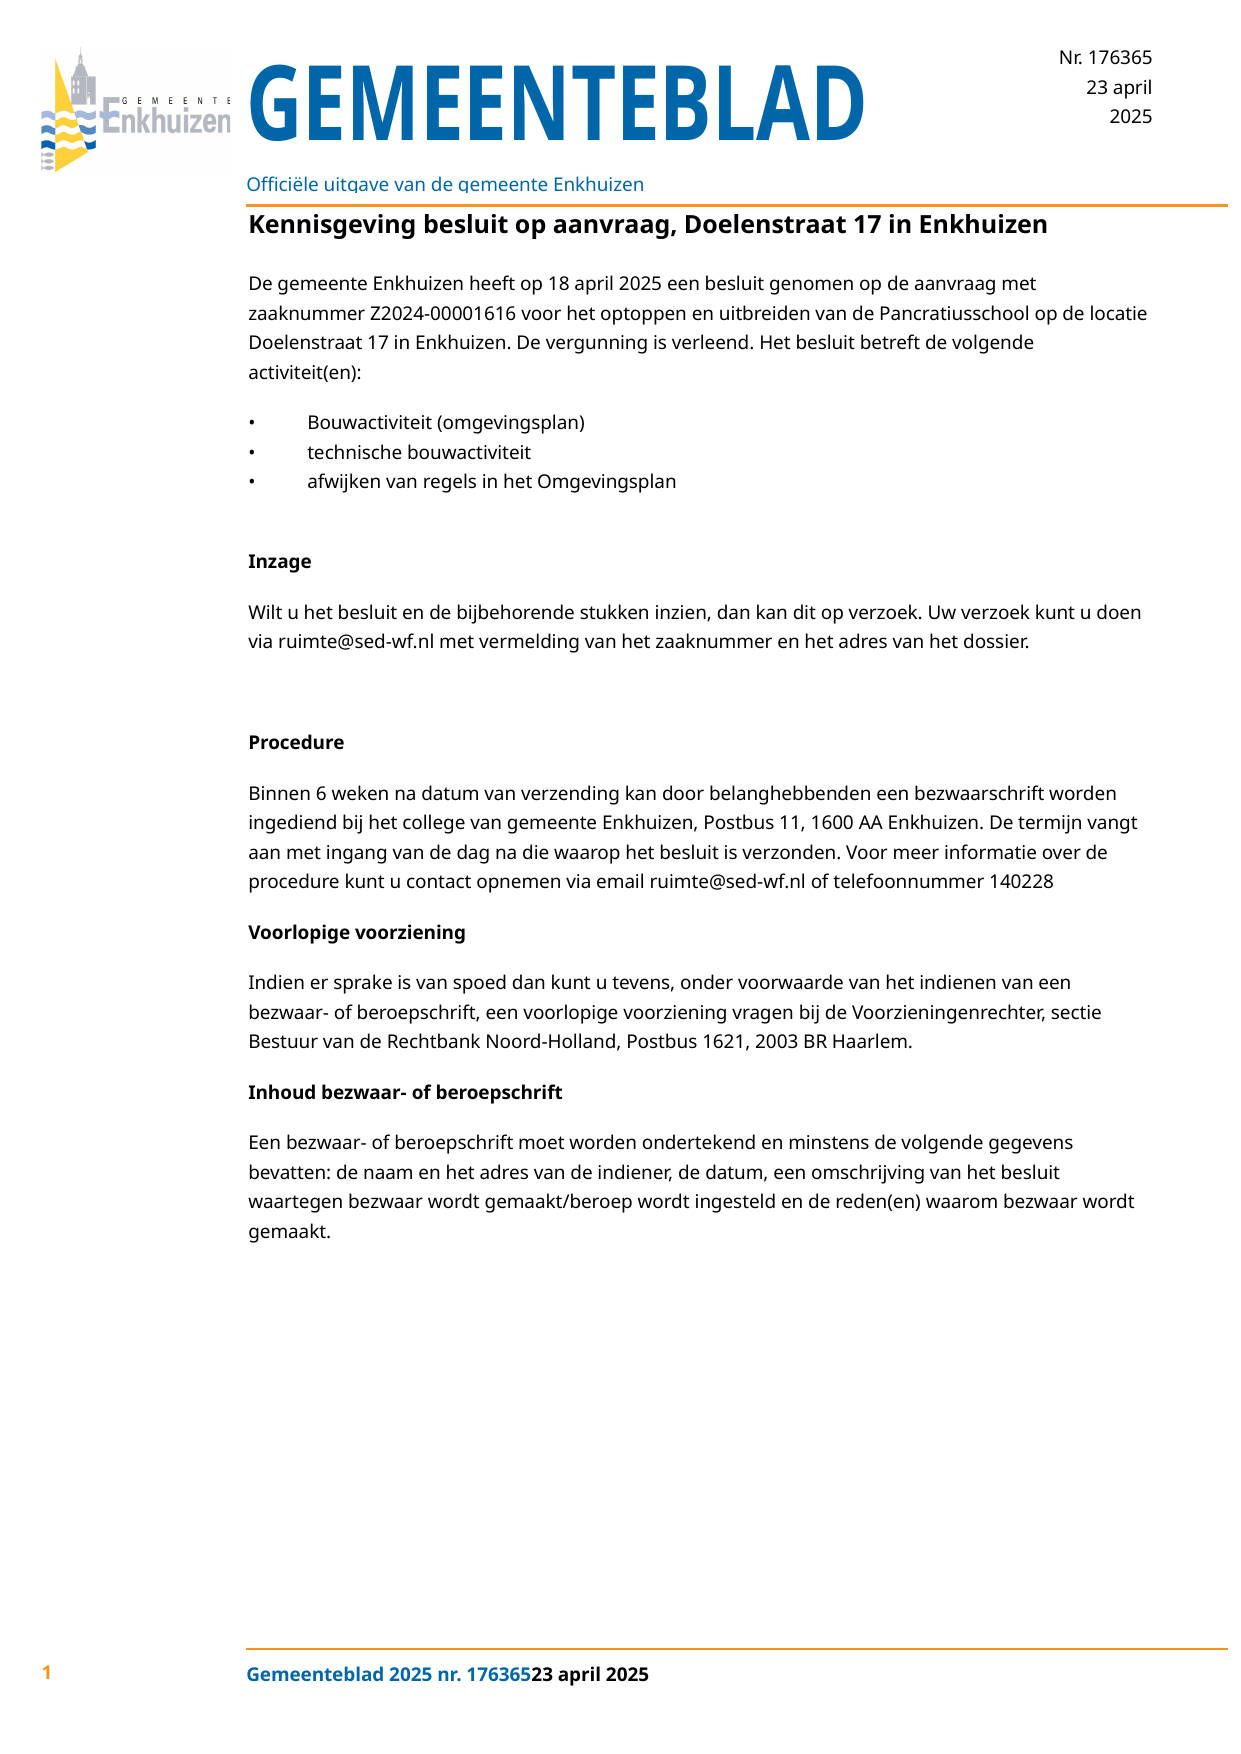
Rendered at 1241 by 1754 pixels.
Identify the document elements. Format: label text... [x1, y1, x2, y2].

text Voorlopige voorziening [248, 919, 1152, 945]
list afwijken van regels in het Omgevingsplan [248, 469, 1152, 494]
picture [41, 47, 231, 172]
text Inzage [248, 549, 1152, 574]
text Wilt u het besluit en de bijbehorende stukken inzien, dan kan dit op verzoek. Uw verzoek kunt u doen via ruimte@sed-wf.nl met vermelding van het zaaknummer en het adres van het dossier. [248, 599, 1152, 654]
text Procedure [248, 729, 1152, 755]
text Inhoud bezwaar- of beroepschrift [248, 1079, 1152, 1105]
list technische bouwactiviteit [248, 439, 1152, 465]
text Een bezwaar- of beroepschrift moet worden ondertekend en minstens de volgende gegevens bevatten: de naam en het adres van de indiener, de datum, een omschrijving van het besluit waartegen bezwaar wordt gemaakt/beroep wordt ingesteld en de reden(en) waarom bezwaar wordt gemaakt. [248, 1129, 1152, 1244]
text Kennisgeving besluit op aanvraag, Doelenstraat 17 in Enkhuizen [248, 207, 1152, 241]
list Bouwactiviteit (omgevingsplan) [248, 409, 1152, 435]
text Binnen 6 weken na datum van verzending kan door belanghebbenden een bezwaarschrift worden ingediend bij het college van gemeente Enkhuizen, Postbus 11, 1600 AA Enkhuizen. De termijn vangt aan met ingang van de dag na die waarop het besluit is verzonden. Voor meer informatie over de procedure kunt u contact opnemen via email ruimte@sed-wf.nl of telefoonnummer 140228 [248, 780, 1152, 894]
text Indien er sprake is van spoed dan kunt u tevens, onder voorwaarde van het indienen van een bezwaar- of beroepschrift, een voorlopige voorziening vragen bij de Voorzieningenrechter, sectie Bestuur van de Rechtbank Noord-Holland, Postbus 1621, 2003 BR Haarlem. [248, 969, 1152, 1054]
text De gemeente Enkhuizen heeft op 18 april 2025 een besluit genomen op de aanvraag met zaaknummer Z2024-00001616 voor het optoppen en uitbreiden van de Pancratiusschool op de locatie Doelenstraat 17 in Enkhuizen. De vergunning is verleend. Het besluit betreft de volgende activiteit(en): [248, 270, 1152, 385]
